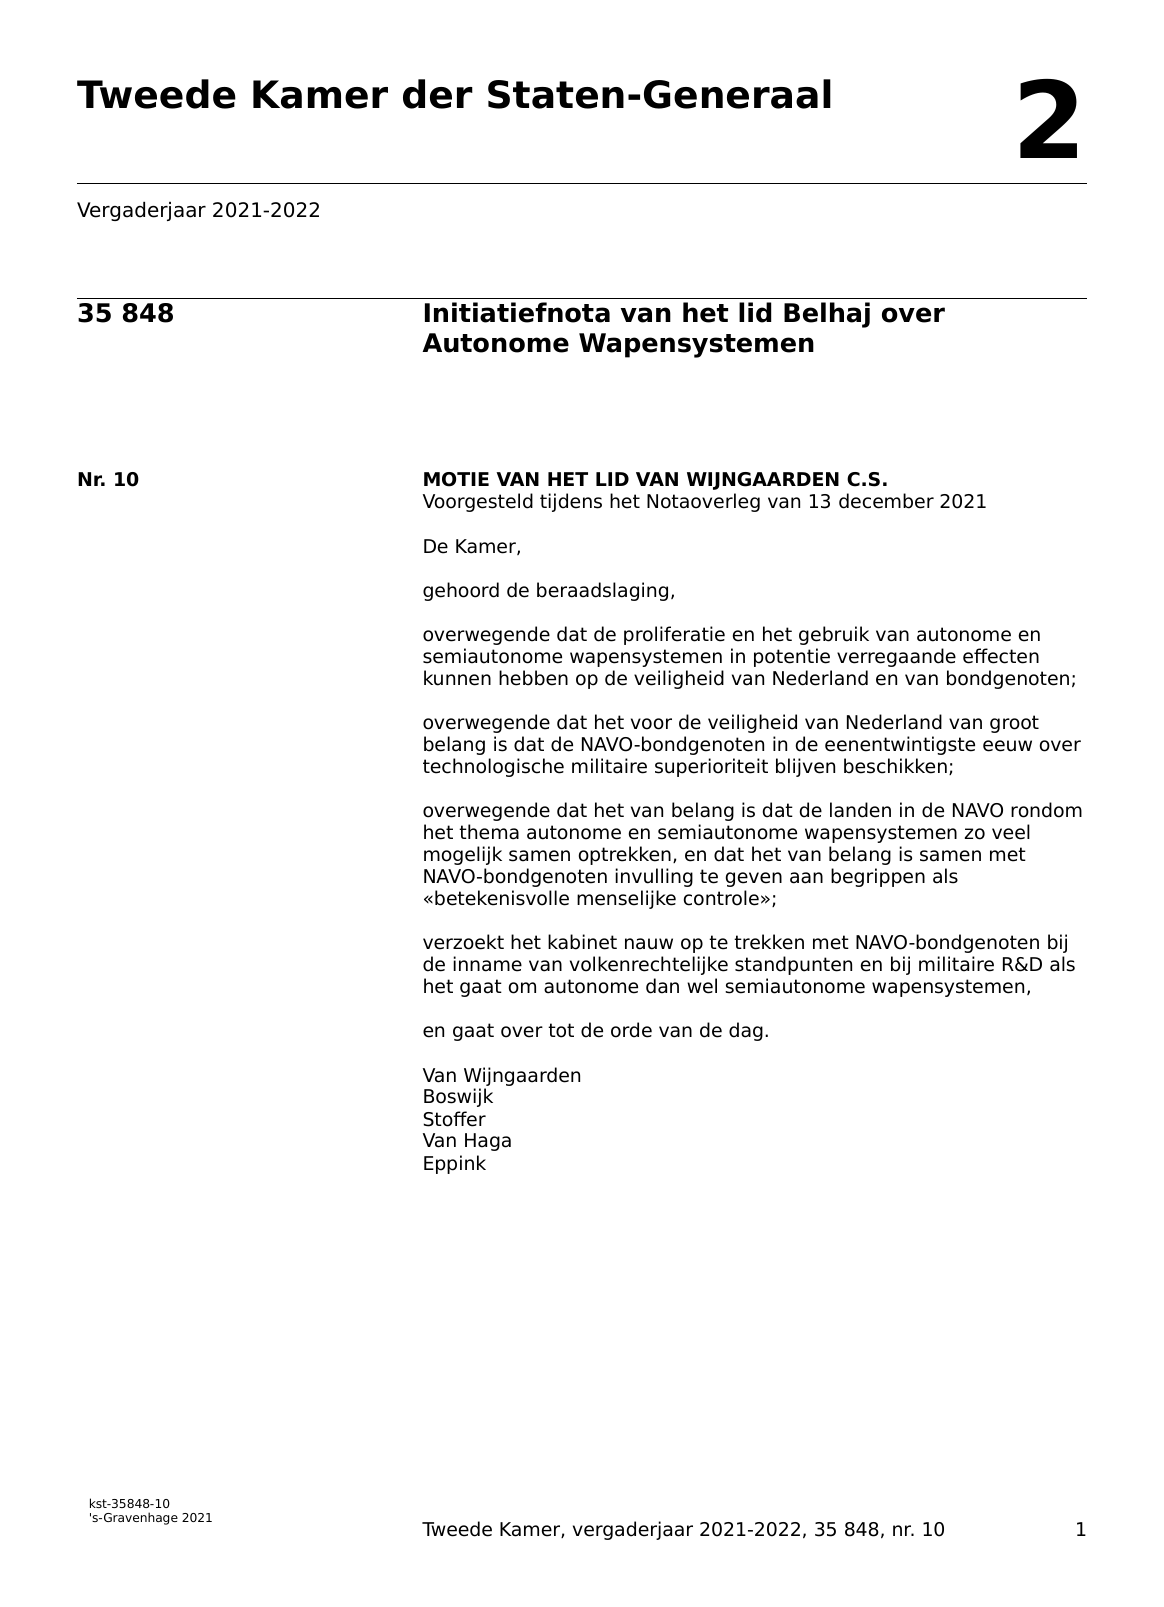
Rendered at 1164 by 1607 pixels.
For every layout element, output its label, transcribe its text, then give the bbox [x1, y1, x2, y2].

table_header 2 [886, 59, 1087, 183]
subtitle Nr. 10 MOTIE VAN HET LID VAN WIJNGAARDEN C.S. [77, 469, 1087, 491]
text en gaat over tot de orde van de dag. [422, 1020, 1087, 1042]
text kst-35848-10 [88, 1497, 323, 1511]
text Eppink [422, 1152, 1087, 1174]
subtitle 35 848 Initiatiefnota van het lid Belhaj over Autonome Wapensystemen [77, 299, 1087, 358]
table_header Tweede Kamer der Staten-Generaal [77, 59, 886, 183]
text Van Wijngaarden [422, 1064, 1087, 1086]
text Van Haga [422, 1130, 1087, 1152]
text gehoord de beraadslaging, [422, 580, 1087, 602]
text overwegende dat het van belang is dat de landen in de NAVO rondom het thema autonome en semiautonome wapensystemen zo veel mogelijk samen optrekken, en dat het van belang is samen met NAVO-bondgenoten invulling te geven aan begrippen als «betekenisvolle menselijke controle»; [422, 800, 1087, 910]
text Voorgesteld tijdens het Notaoverleg van 13 december 2021 [422, 491, 1087, 513]
text overwegende dat de proliferatie en het gebruik van autonome en semiautonome wapensystemen in potentie verregaande effecten kunnen hebben op de veiligheid van Nederland en van bondgenoten; [422, 624, 1087, 690]
table_cell Vergaderjaar 2021-2022 [77, 184, 1087, 298]
text Stoffer [422, 1108, 1087, 1130]
text verzoekt het kabinet nauw op te trekken met NAVO-bondgenoten bij de inname van volkenrechtelijke standpunten en bij militaire R&D als het gaat om autonome dan wel semiautonome wapensystemen, [422, 932, 1087, 998]
text De Kamer, [422, 536, 1087, 557]
text overwegende dat het voor de veiligheid van Nederland van groot belang is dat de NAVO-bondgenoten in de eenentwintigste eeuw over technologische militaire superioriteit blijven beschikken; [422, 712, 1087, 778]
text 's-Gravenhage 2021 [88, 1511, 323, 1525]
text Boswijk [422, 1086, 1087, 1108]
